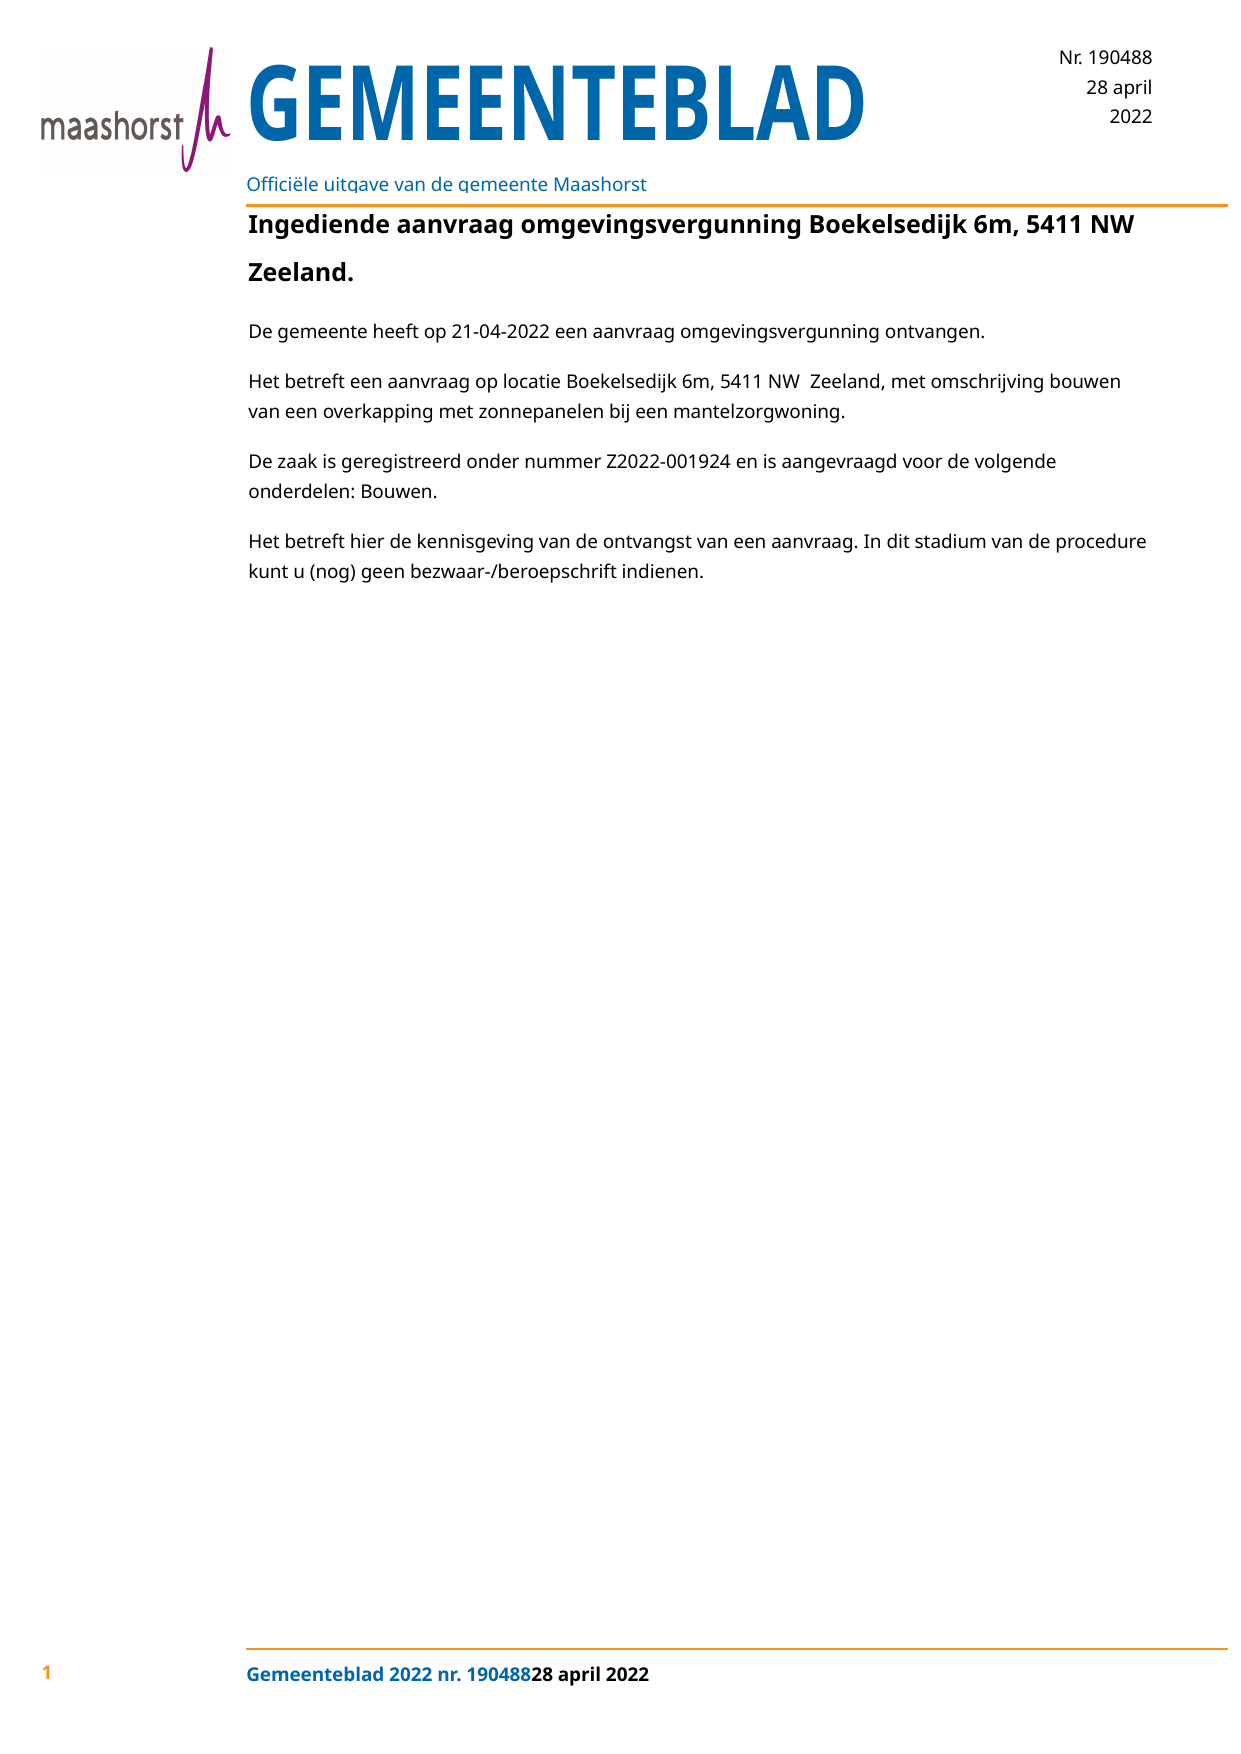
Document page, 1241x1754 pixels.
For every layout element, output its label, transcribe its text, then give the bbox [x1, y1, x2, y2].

text De zaak is geregistreerd onder nummer Z2022-001924 en is aangevraagd voor de volgende onderdelen: Bouwen. [248, 448, 1152, 504]
text Ingediende aanvraag omgevingsvergunning Boekelsedijk 6m, 5411 NW Zeeland. [248, 207, 1152, 288]
text Het betreft een aanvraag op locatie Boekelsedijk 6m, 5411 NW Zeeland, met omschrijving bouwen van een overkapping met zonnepanelen bij een mantelzorgwoning. [248, 368, 1152, 424]
text De gemeente heeft op 21-04-2022 een aanvraag omgevingsvergunning ontvangen. [248, 318, 1152, 344]
text Het betreft hier de kennisgeving van de ontvangst van een aanvraag. In dit stadium van de procedure kunt u (nog) geen bezwaar-/beroepschrift indienen. [248, 528, 1152, 584]
picture [41, 47, 231, 172]
